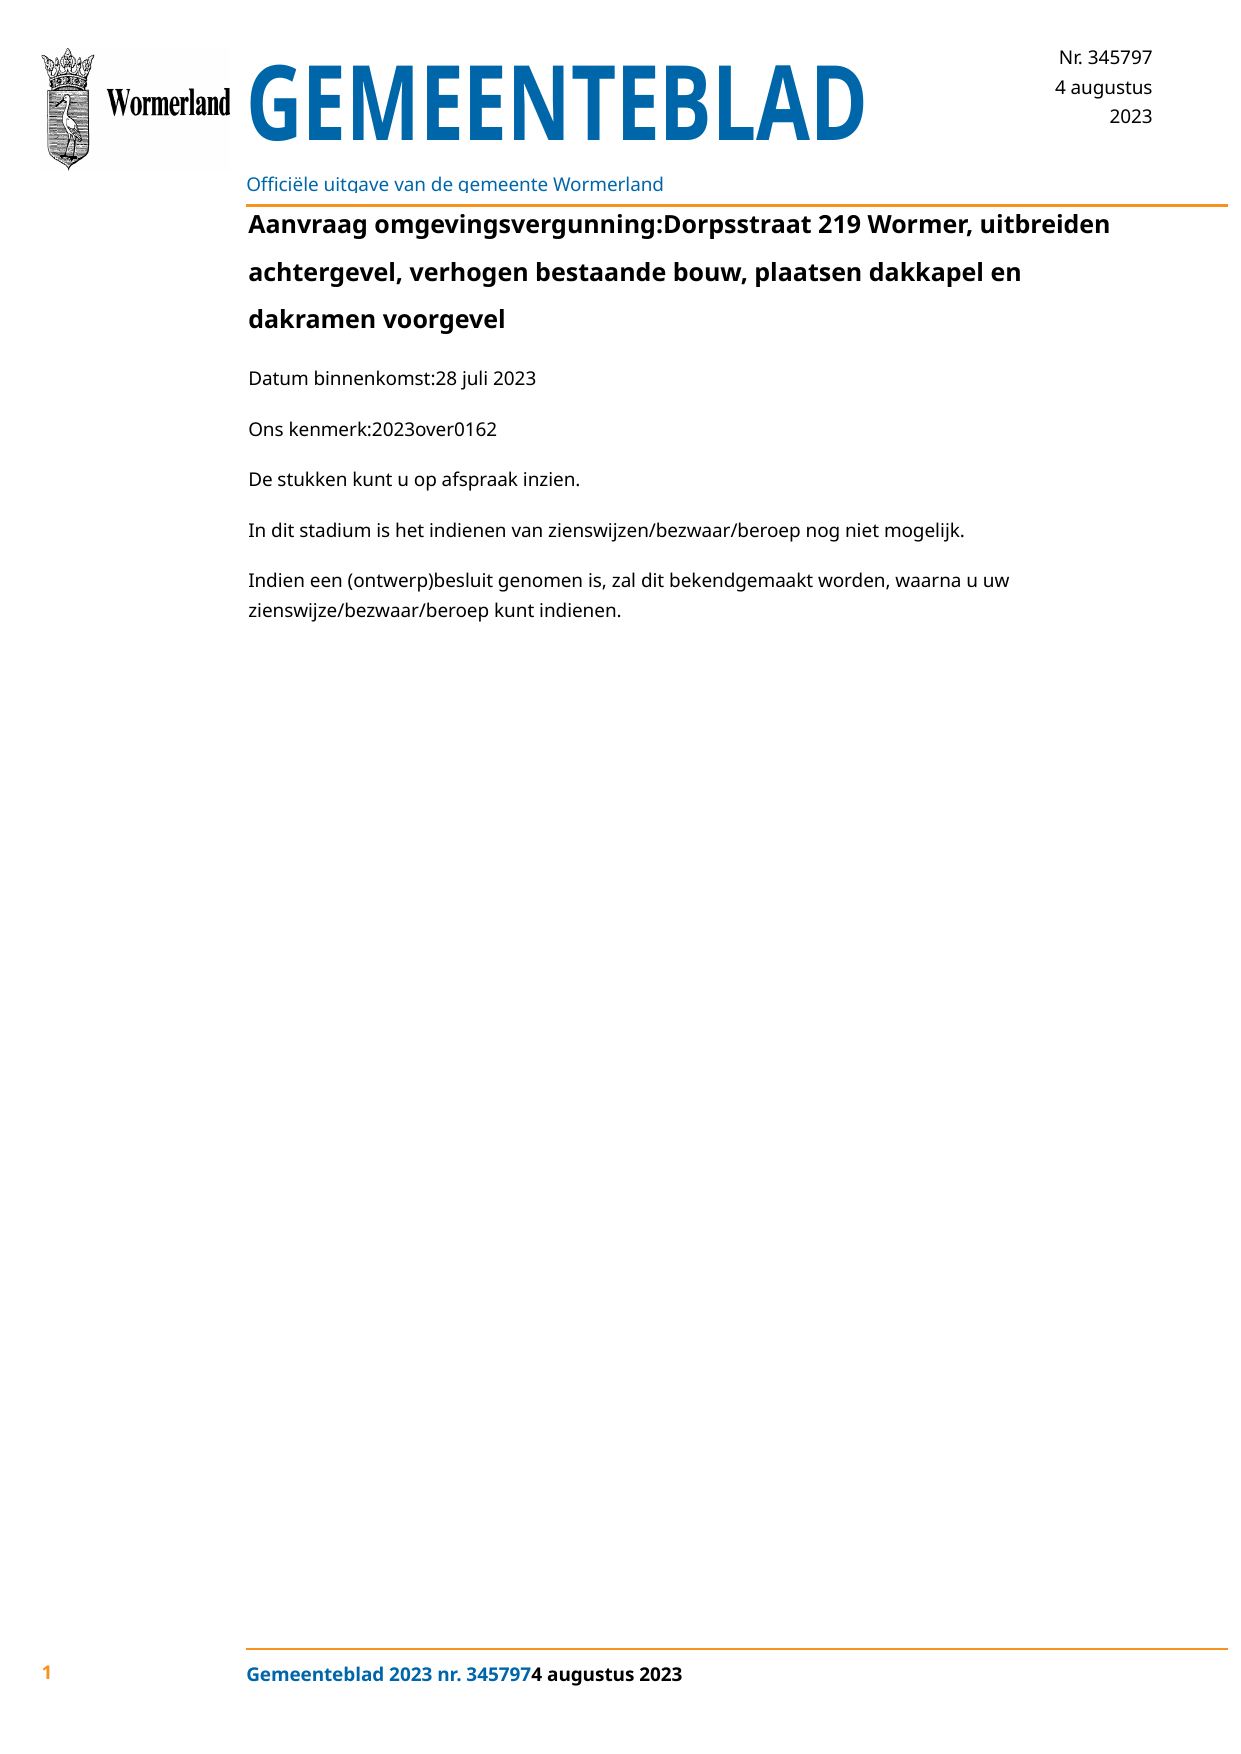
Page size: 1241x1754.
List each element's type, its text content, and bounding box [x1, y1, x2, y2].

text Datum binnenkomst:28 juli 2023 [248, 366, 1152, 391]
text In dit stadium is het indienen van zienswijzen/bezwaar/beroep nog niet mogelijk. [248, 517, 1152, 542]
text Indien een (ontwerp)besluit genomen is, zal dit bekendgemaakt worden, waarna u uw zienswijze/bezwaar/beroep kunt indienen. [248, 567, 1152, 622]
text Aanvraag omgevingsvergunning:Dorpsstraat 219 Wormer, uitbreiden achtergevel, verhogen bestaande bouw, plaatsen dakkapel en dakramen voorgevel [248, 207, 1152, 336]
picture [41, 47, 231, 172]
text De stukken kunt u op afspraak inzien. [248, 466, 1152, 492]
text Ons kenmerk:2023over0162 [248, 416, 1152, 442]
